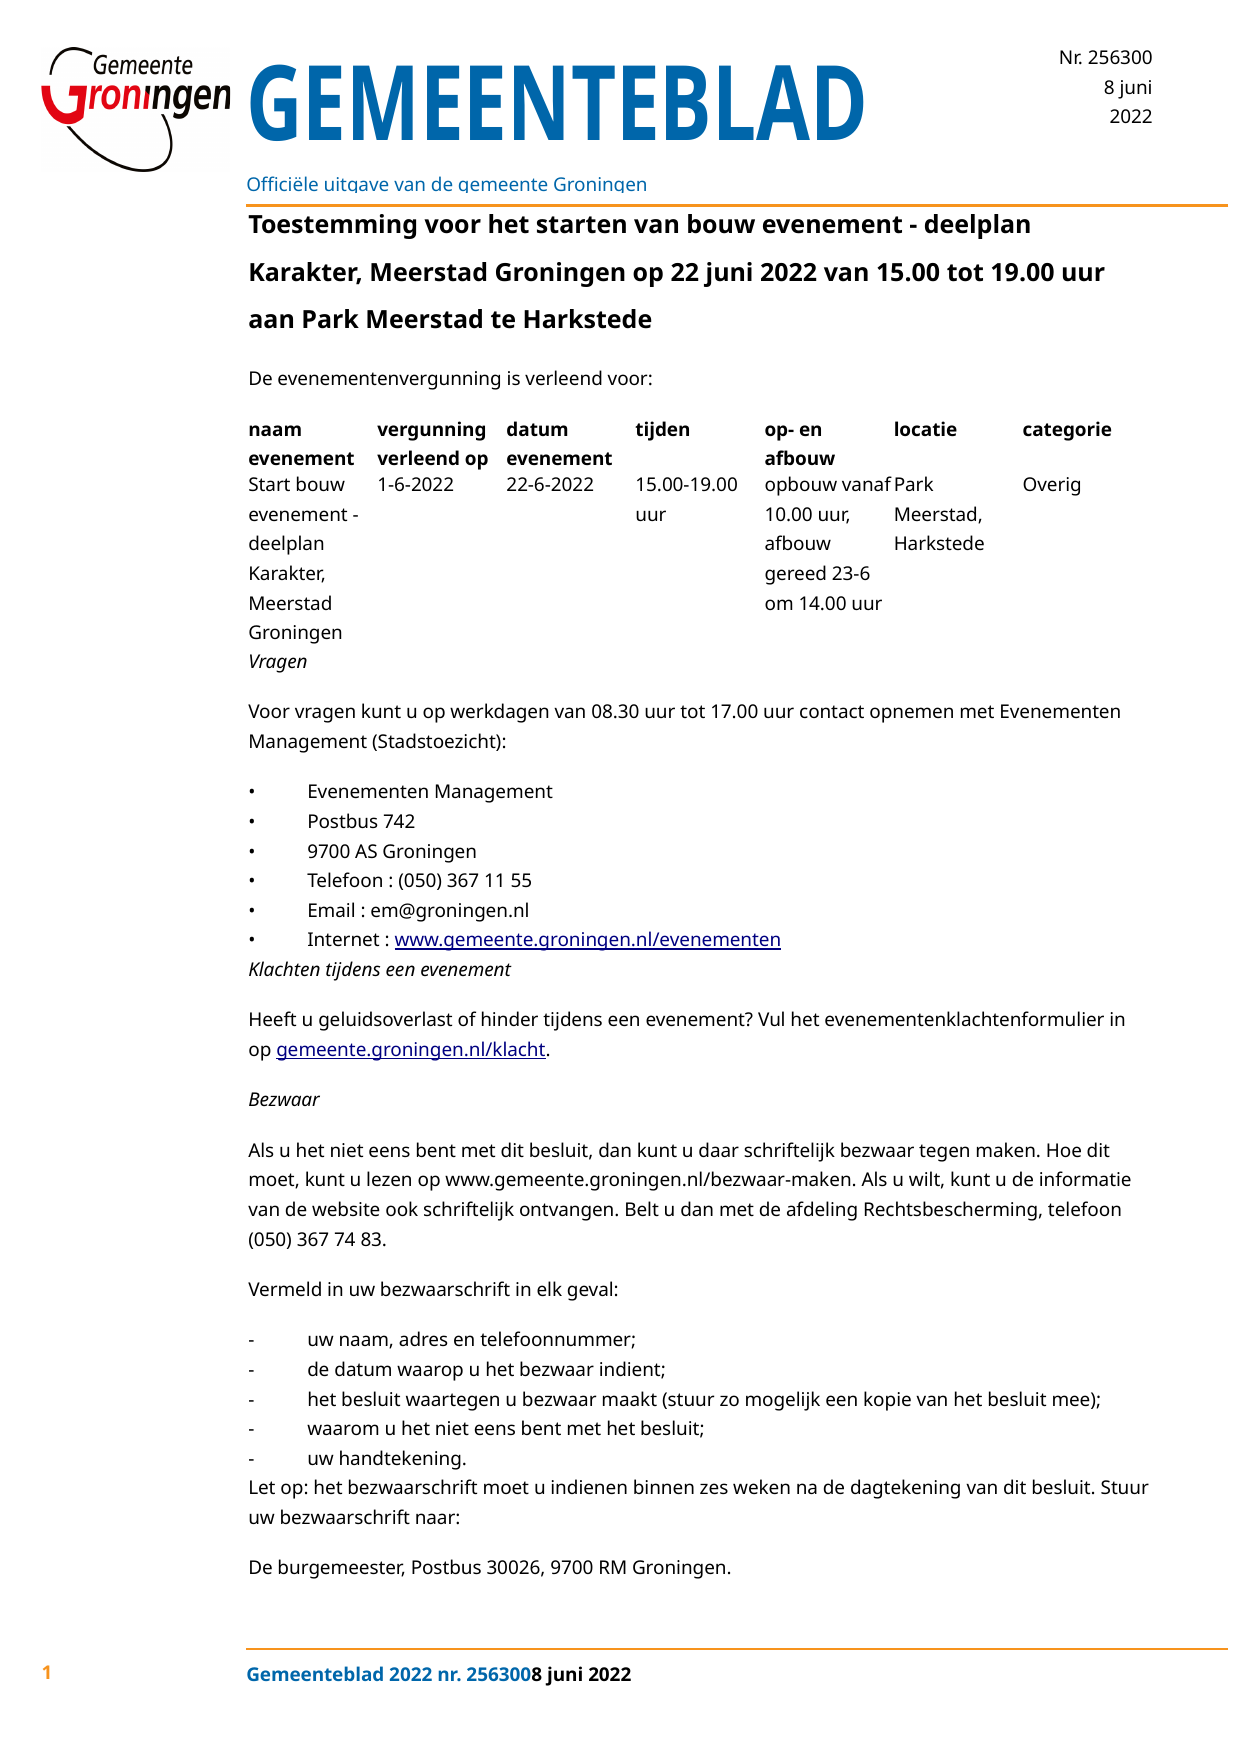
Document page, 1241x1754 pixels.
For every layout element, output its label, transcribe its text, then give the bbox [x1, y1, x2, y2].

text Klachten tijdens een evenement [248, 956, 1152, 982]
table_cell Overig [1023, 471, 1152, 645]
text De burgemeester, Postbus 30026, 9700 RM Groningen. [248, 1554, 1152, 1580]
table_cell 22-6-2022 [506, 471, 635, 645]
table_header naam evenement [248, 416, 377, 471]
list waarom u het niet eens bent met het besluit; [248, 1415, 1152, 1441]
text De evenementenvergunning is verleend voor: [248, 366, 1152, 391]
table_cell 1-6-2022 [377, 471, 506, 645]
table_header tijden [635, 416, 764, 471]
table_cell opbouw vanaf 10.00 uur, afbouw gereed 23-6 om 14.00 uur [764, 471, 893, 645]
table_cell 15.00-19.00 uur [635, 471, 764, 645]
table_header vergunning verleend op [377, 416, 506, 471]
list 9700 AS Groningen [248, 838, 1152, 863]
list Internet : www.gemeente.groningen.nl/evenementen [248, 927, 1152, 952]
list Postbus 742 [248, 808, 1152, 834]
text Let op: het bezwaarschrift moet u indienen binnen zes weken na de dagtekening van dit besluit. Stuur uw bezwaarschrift naar: [248, 1474, 1152, 1530]
text Als u het niet eens bent met dit besluit, dan kunt u daar schriftelijk bezwaar tegen maken. Hoe dit moet, kunt u lezen op www.gemeente.groningen.nl/bezwaar-maken. Als u wilt, kunt u de informatie van de website ook schriftelijk ontvangen. Belt u dan met de afdeling Rechtsbescherming, telefoon (050) 367 74 83. [248, 1137, 1152, 1251]
table_header locatie [894, 416, 1022, 471]
text Bezwaar [248, 1087, 1152, 1112]
list Email : em@groningen.nl [248, 897, 1152, 923]
text Voor vragen kunt u op werkdagen van 08.30 uur tot 17.00 uur contact opnemen met Evenementen Management (Stadstoezicht): [248, 699, 1152, 754]
list de datum waarop u het bezwaar indient; [248, 1356, 1152, 1382]
picture [41, 47, 231, 172]
list het besluit waartegen u bezwaar maakt (stuur zo mogelijk een kopie van het besluit mee); [248, 1386, 1152, 1411]
table_header categorie [1023, 416, 1152, 471]
list uw naam, adres en telefoonnummer; [248, 1327, 1152, 1352]
list uw handtekening. [248, 1445, 1152, 1471]
text Toestemming voor het starten van bouw evenement - deelplan Karakter, Meerstad Groningen op 22 juni 2022 van 15.00 tot 19.00 uur aan Park Meerstad te Harkstede [248, 207, 1152, 336]
table_cell Start bouw evenement - deelplan Karakter, Meerstad Groningen [248, 471, 377, 645]
text Heeft u geluidsoverlast of hinder tijdens een evenement? Vul het evenementenklachtenformulier in op gemeente.groningen.nl/klacht. [248, 1007, 1152, 1062]
table_cell Park Meerstad, Harkstede [894, 471, 1022, 645]
list Telefoon : (050) 367 11 55 [248, 867, 1152, 893]
list Evenementen Management [248, 779, 1152, 804]
table_header datum evenement [506, 416, 635, 471]
text Vragen [248, 648, 1152, 674]
text Vermeld in uw bezwaarschrift in elk geval: [248, 1276, 1152, 1302]
table_header op- en afbouw [764, 416, 893, 471]
